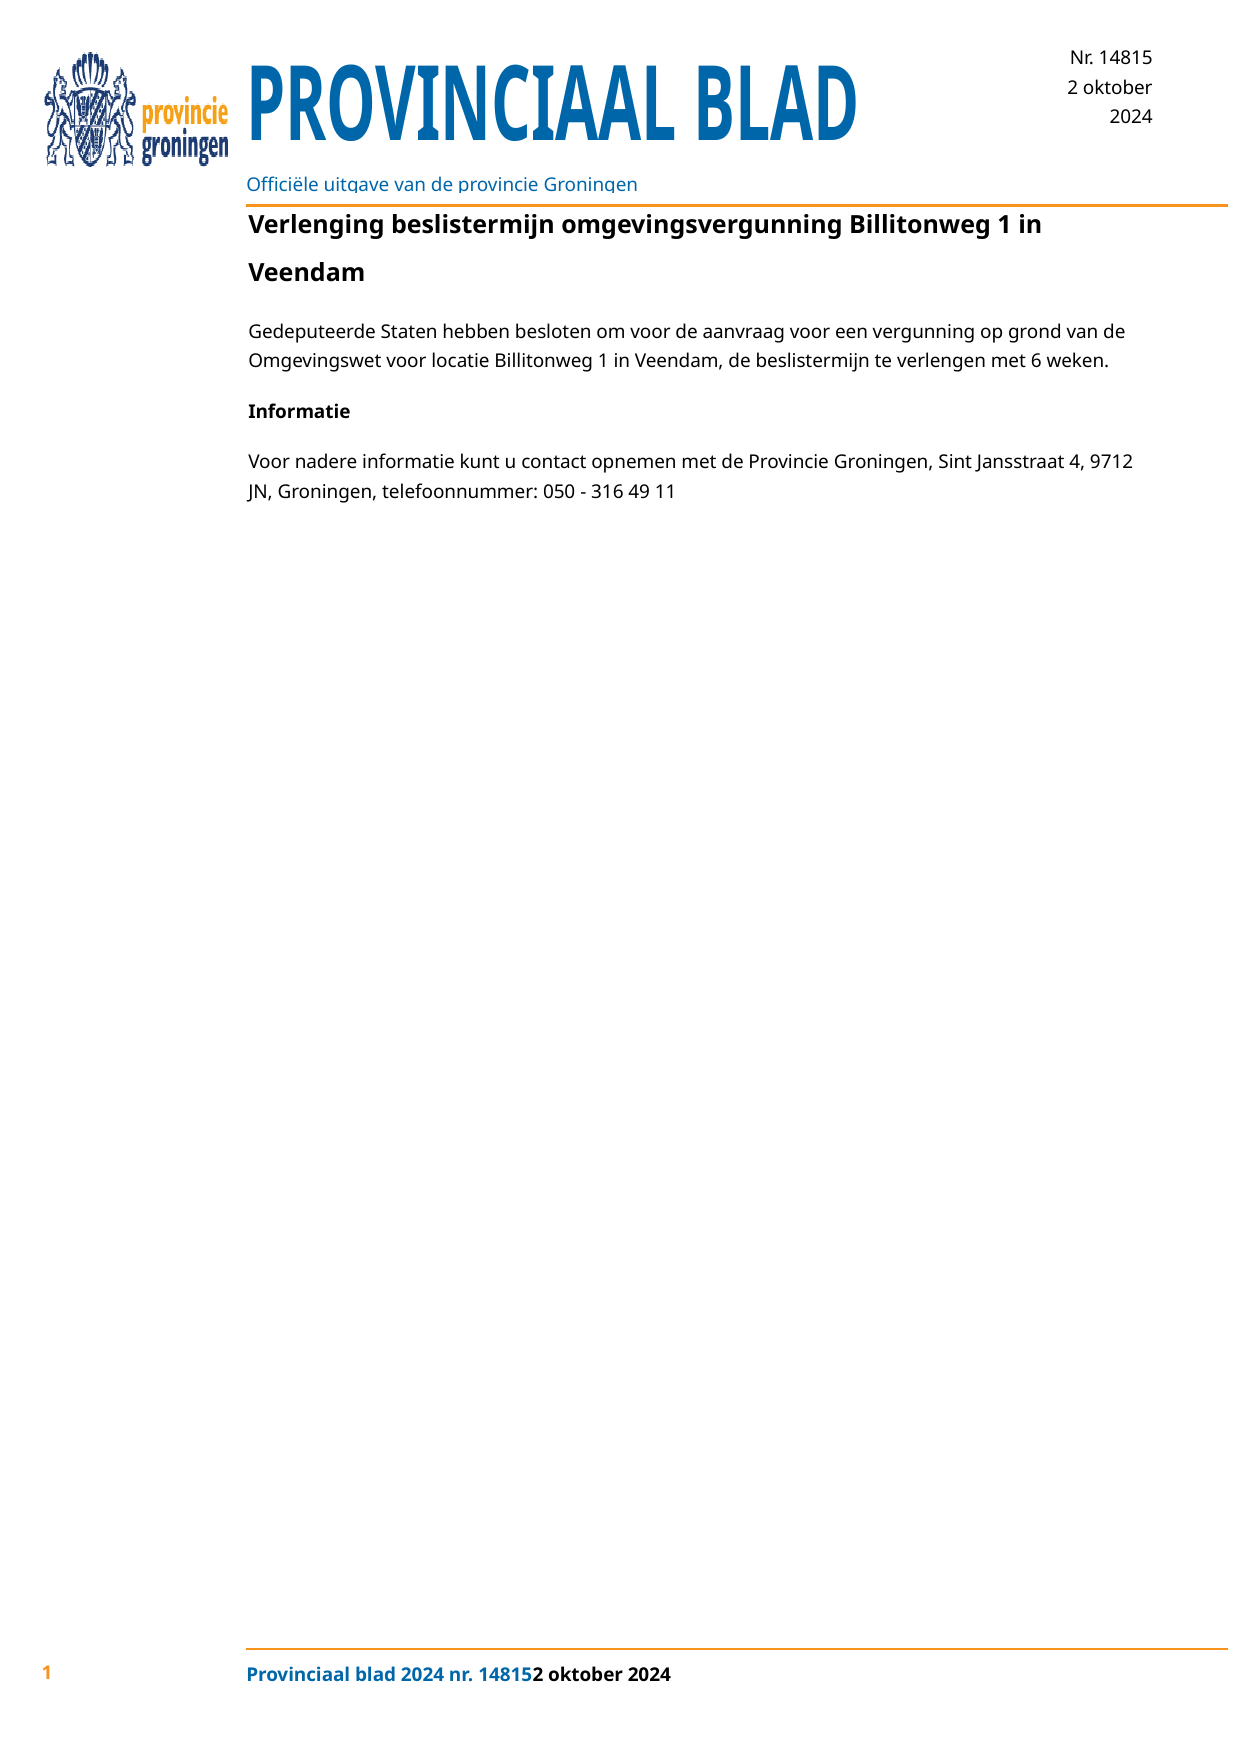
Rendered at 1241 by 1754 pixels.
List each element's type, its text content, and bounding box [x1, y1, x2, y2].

text Voor nadere informatie kunt u contact opnemen met de Provincie Groningen, Sint Jansstraat 4, 9712 JN, Groningen, telefoonnummer: 050 - 316 49 11 [248, 448, 1152, 504]
picture [41, 47, 231, 172]
text Informatie [248, 398, 1152, 424]
text Verlenging beslistermijn omgevingsvergunning Billitonweg 1 in Veendam [248, 207, 1152, 288]
text Gedeputeerde Staten hebben besloten om voor de aanvraag voor een vergunning op grond van de Omgevingswet voor locatie Billitonweg 1 in Veendam, de beslistermijn te verlengen met 6 weken. [248, 318, 1152, 373]
